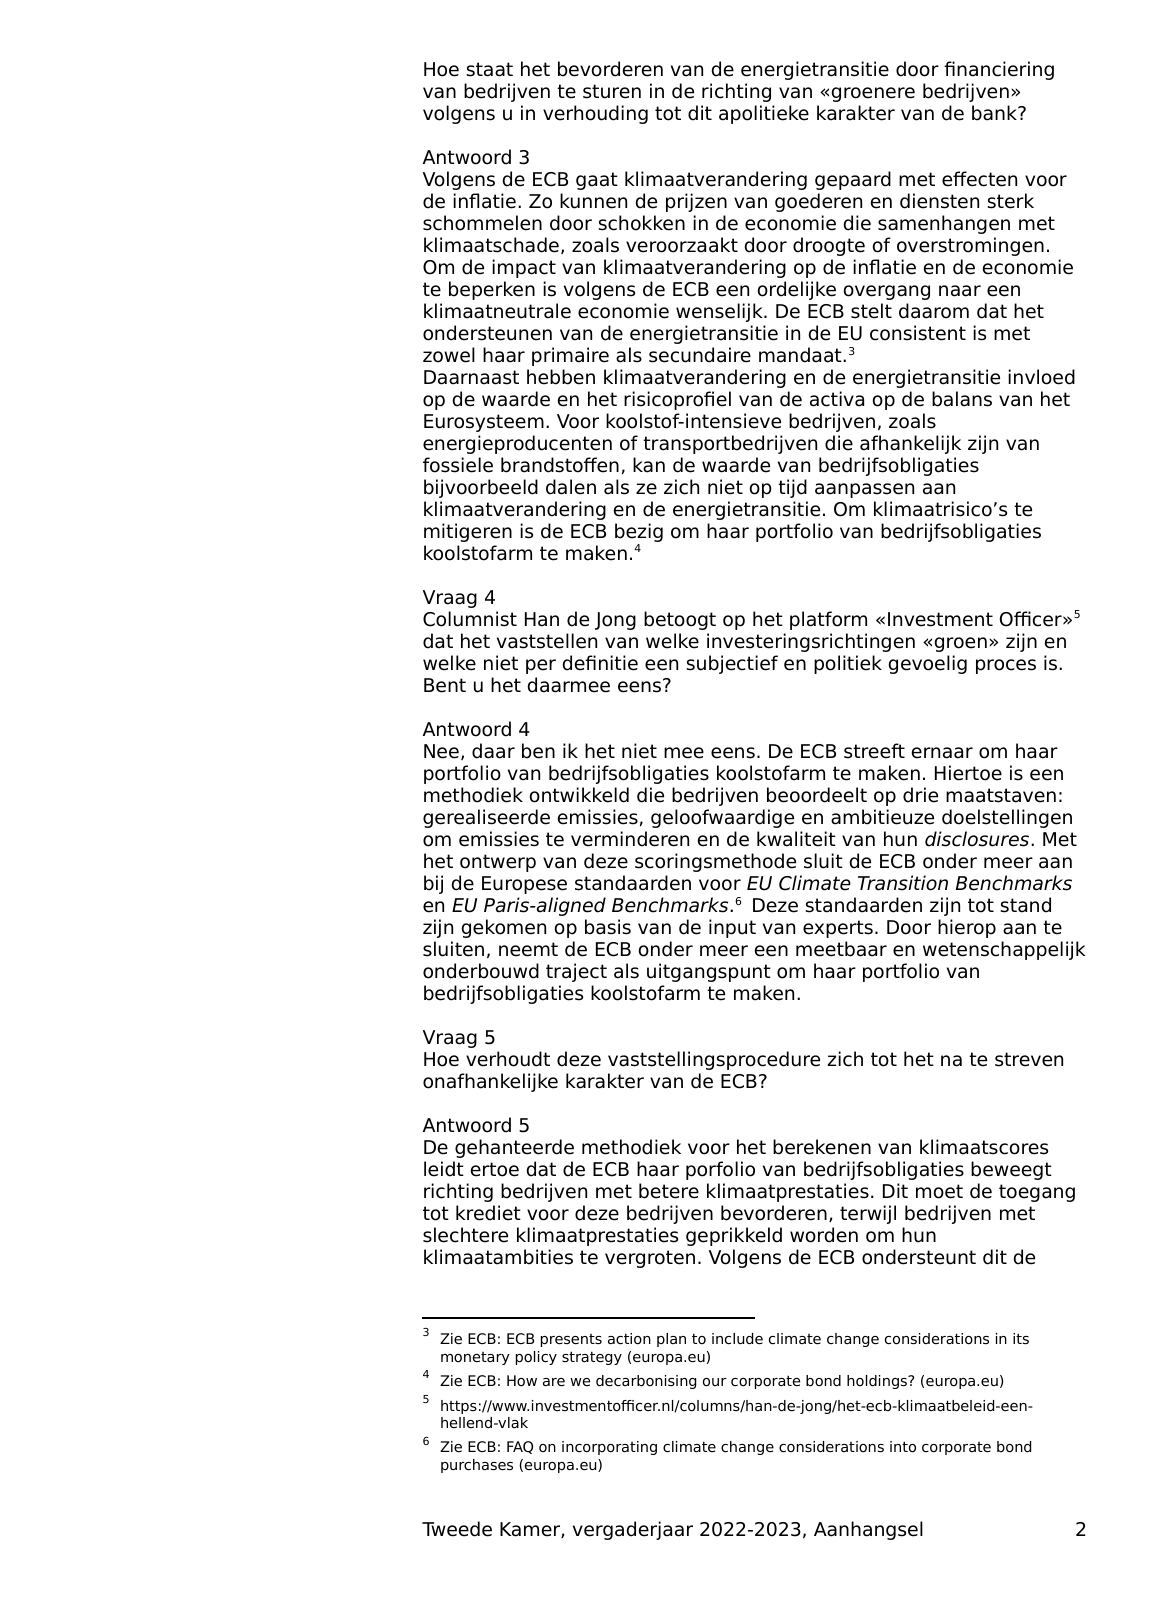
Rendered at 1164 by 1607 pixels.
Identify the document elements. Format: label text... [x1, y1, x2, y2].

text https://www.investmentofficer.nl/columns/han-de-jong/het-ecb-klimaatbeleid-een-hellend-vlak [422, 1393, 1087, 1432]
text Zie ECB: How are we decarbonising our corporate bond holdings? (europa.eu) [422, 1368, 1087, 1391]
text Vraag 5 [422, 1027, 1087, 1049]
text Nee, daar ben ik het niet mee eens. De ECB streeft ernaar om haar portfolio van bedrijfsobligaties koolstofarm te maken. Hiertoe is een methodiek ontwikkeld die bedrijven beoordeelt op drie maatstaven: gerealiseerde emissies, geloofwaardige en ambitieuze doelstellingen om emissies te verminderen en de kwaliteit van hun disclosures. Met het ontwerp van deze scoringsmethode sluit de ECB onder meer aan bij de Europese standaarden voor EU Climate Transition Benchmarks en EU Paris-aligned Benchmarks. Deze standaarden zijn tot stand zijn gekomen op basis van de input van experts. Door hierop aan te sluiten, neemt de ECB onder meer een meetbaar en wetenschappelijk onderbouwd traject als uitgangspunt om haar portfolio van bedrijfsobligaties koolstofarm te maken. [422, 741, 1087, 1005]
text Zie ECB: FAQ on incorporating climate change considerations into corporate bond purchases (europa.eu) [422, 1435, 1087, 1474]
text Hoe staat het bevorderen van de energietransitie door financiering van bedrijven te sturen in de richting van «groenere bedrijven» volgens u in verhouding tot dit apolitieke karakter van de bank? [422, 59, 1087, 125]
text Daarnaast hebben klimaatverandering en de energietransitie invloed op de waarde en het risicoprofiel van de activa op de balans van het Eurosysteem. Voor koolstof-intensieve bedrijven, zoals energieproducenten of transportbedrijven die afhankelijk zijn van fossiele brandstoffen, kan de waarde van bedrijfsobligaties bijvoorbeeld dalen als ze zich niet op tijd aanpassen aan klimaatverandering en de energietransitie. Om klimaatrisico’s te mitigeren is de ECB bezig om haar portfolio van bedrijfsobligaties koolstofarm te maken. [422, 367, 1087, 565]
text Vraag 4 [422, 587, 1087, 609]
text Antwoord 3 [422, 147, 1087, 169]
text Antwoord 5 [422, 1115, 1087, 1137]
text Antwoord 4 [422, 719, 1087, 741]
text Columnist Han de Jong betoogt op het platform «Investment Officer» dat het vaststellen van welke investeringsrichtingen «groen» zijn en welke niet per definitie een subjectief en politiek gevoelig proces is. Bent u het daarmee eens? [422, 609, 1087, 697]
text Zie ECB: ECB presents action plan to include climate change considerations in its monetary policy strategy (europa.eu) [422, 1327, 1087, 1366]
text Hoe verhoudt deze vaststellingsprocedure zich tot het na te streven onafhankelijke karakter van de ECB? [422, 1049, 1087, 1093]
text Volgens de ECB gaat klimaatverandering gepaard met effecten voor de inflatie. Zo kunnen de prijzen van goederen en diensten sterk schommelen door schokken in de economie die samenhangen met klimaatschade, zoals veroorzaakt door droogte of overstromingen. Om de impact van klimaatverandering op de inflatie en de economie te beperken is volgens de ECB een ordelijke overgang naar een klimaatneutrale economie wenselijk. De ECB stelt daarom dat het ondersteunen van de energietransitie in de EU consistent is met zowel haar primaire als secundaire mandaat. [422, 169, 1087, 367]
text De gehanteerde methodiek voor het berekenen van klimaatscores leidt ertoe dat de ECB haar porfolio van bedrijfsobligaties beweegt richting bedrijven met betere klimaatprestaties. Dit moet de toegang tot krediet voor deze bedrijven bevorderen, terwijl bedrijven met slechtere klimaatprestaties geprikkeld worden om hun klimaatambities te vergroten. Volgens de ECB ondersteunt dit de [422, 1137, 1087, 1269]
